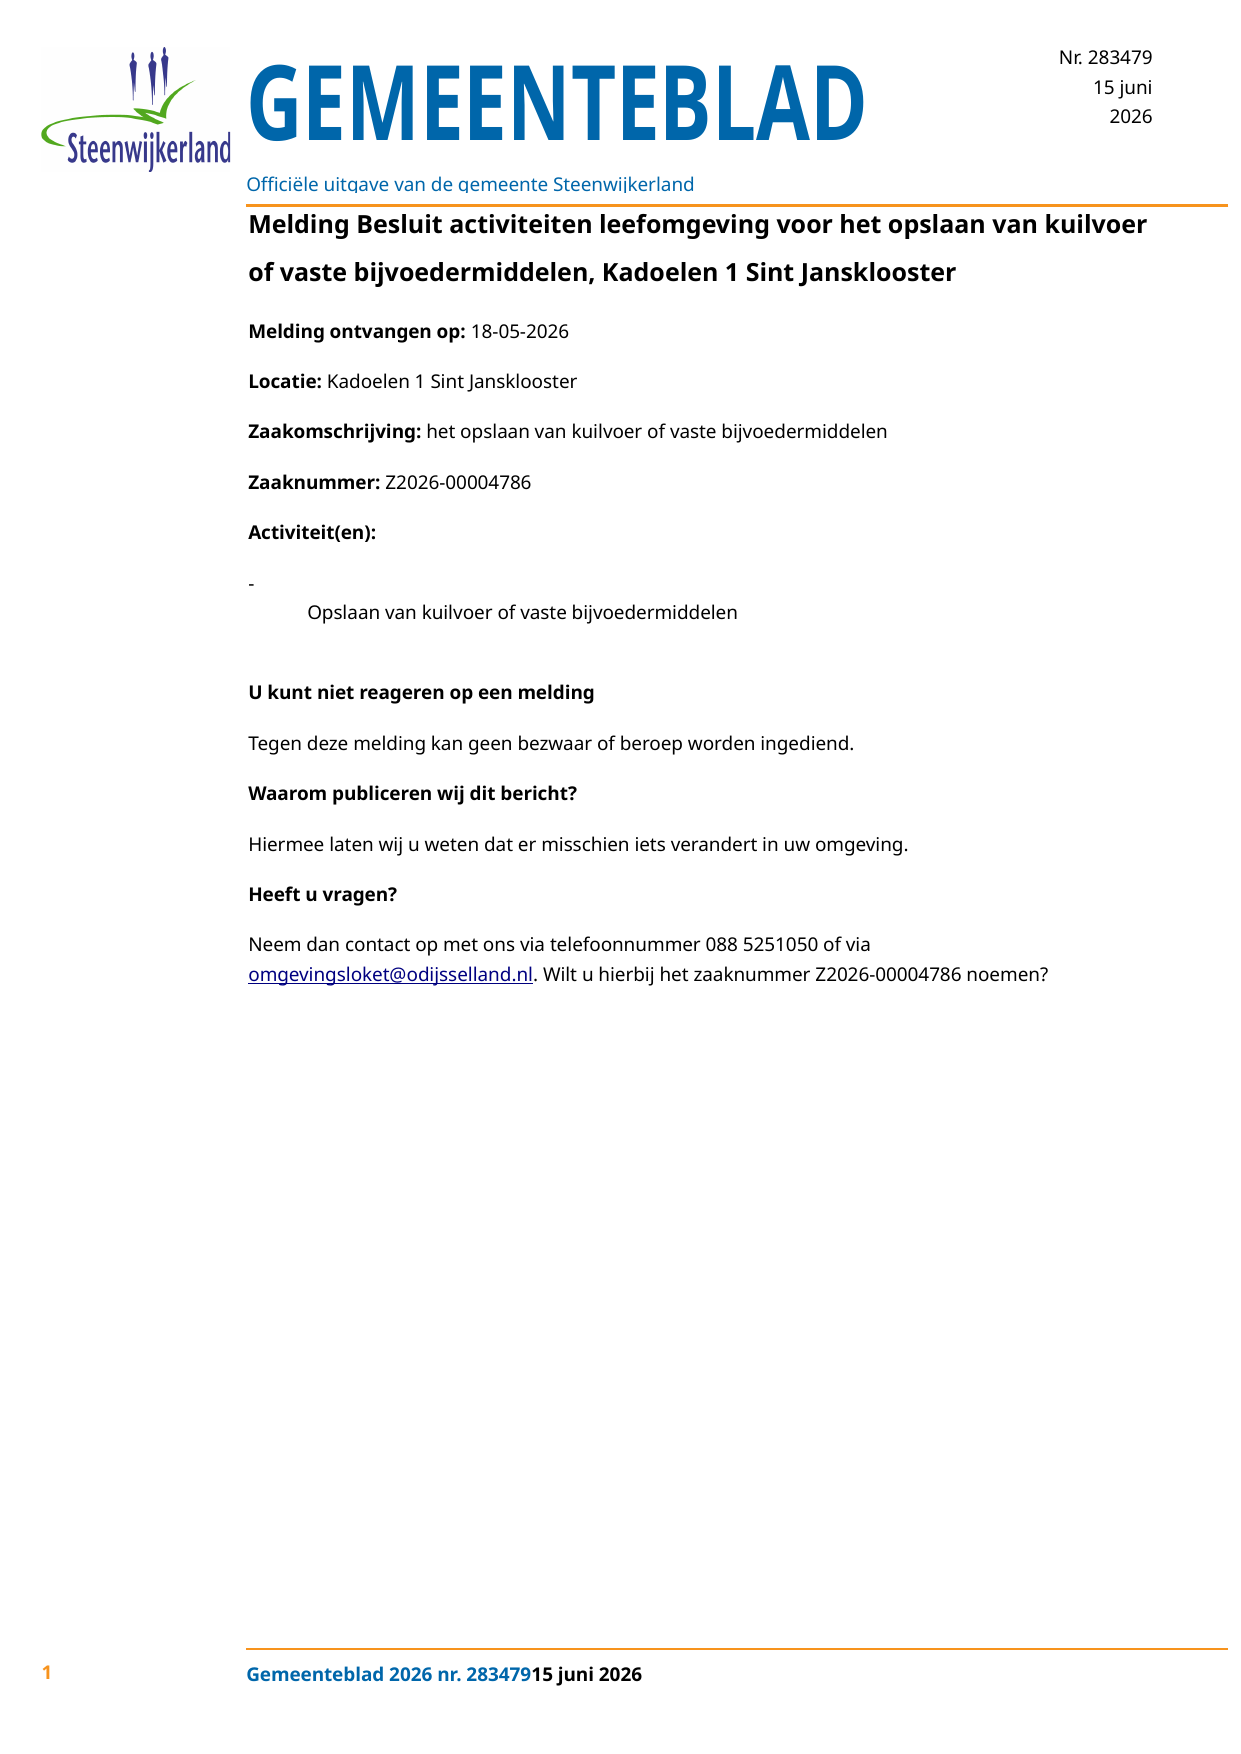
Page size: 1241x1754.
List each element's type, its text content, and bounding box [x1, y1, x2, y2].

text Locatie: Kadoelen 1 Sint Jansklooster [248, 368, 1152, 394]
text U kunt niet reageren op een melding [248, 679, 1152, 705]
text Heeft u vragen? [248, 881, 1152, 907]
text Waarom publiceren wij dit bericht? [248, 780, 1152, 806]
text Neem dan contact op met ons via telefoonnummer 088 5251050 of via omgevingsloket@odijsselland.nl. Wilt u hierbij het zaaknummer Z2026-00004786 noemen? [248, 932, 1152, 987]
text Zaaknummer: Z2026-00004786 [248, 469, 1152, 495]
text Tegen deze melding kan geen bezwaar of beroep worden ingediend. [248, 730, 1152, 756]
text Melding ontvangen op: 18-05-2026 [248, 318, 1152, 344]
list Opslaan van kuilvoer of vaste bijvoedermiddelen [248, 599, 1152, 625]
text Melding Besluit activiteiten leefomgeving voor het opslaan van kuilvoer of vaste bijvoedermiddelen, Kadoelen 1 Sint Jansklooster [248, 207, 1152, 288]
text Zaakomschrijving: het opslaan van kuilvoer of vaste bijvoedermiddelen [248, 419, 1152, 444]
picture [41, 47, 231, 172]
text Hiermee laten wij u weten dat er misschien iets verandert in uw omgeving. [248, 831, 1152, 857]
text Activiteit(en): [248, 519, 1152, 545]
